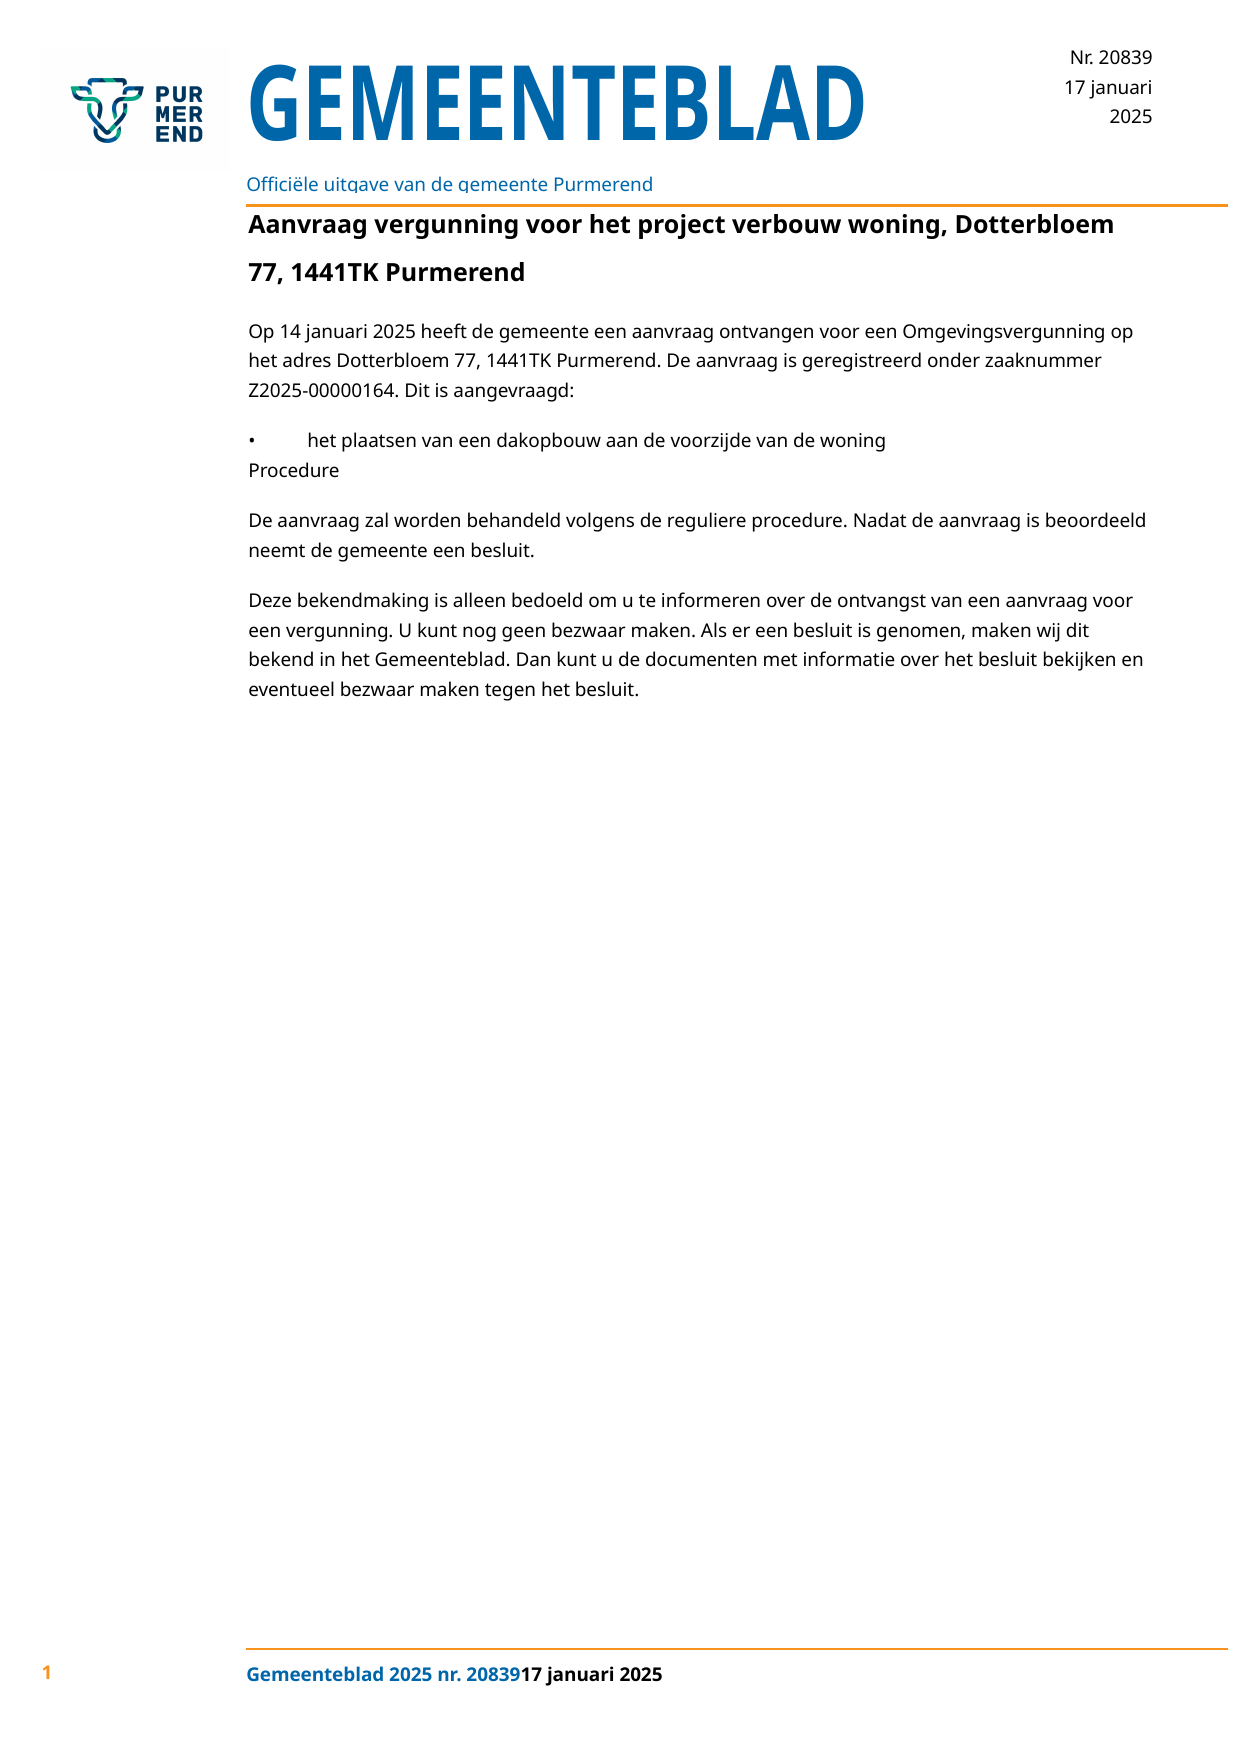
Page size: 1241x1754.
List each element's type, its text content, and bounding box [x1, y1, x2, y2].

text Op 14 januari 2025 heeft de gemeente een aanvraag ontvangen voor een Omgevingsvergunning op het adres Dotterbloem 77, 1441TK Purmerend. De aanvraag is geregistreerd onder zaaknummer Z2025-00000164. Dit is aangevraagd: [248, 318, 1152, 403]
text Deze bekendmaking is alleen bedoeld om u te informeren over de ontvangst van een aanvraag voor een vergunning. U kunt nog geen bezwaar maken. Als er een besluit is genomen, maken wij dit bekend in het Gemeenteblad. Dan kunt u de documenten met informatie over het besluit bekijken en eventueel bezwaar maken tegen het besluit. [248, 587, 1152, 702]
picture [41, 47, 231, 172]
text Aanvraag vergunning voor het project verbouw woning, Dotterbloem 77, 1441TK Purmerend [248, 207, 1152, 288]
text De aanvraag zal worden behandeld volgens de reguliere procedure. Nadat de aanvraag is beoordeeld neemt de gemeente een besluit. [248, 507, 1152, 563]
text Procedure [248, 457, 1152, 483]
list het plaatsen van een dakopbouw aan de voorzijde van de woning [248, 427, 1152, 453]
